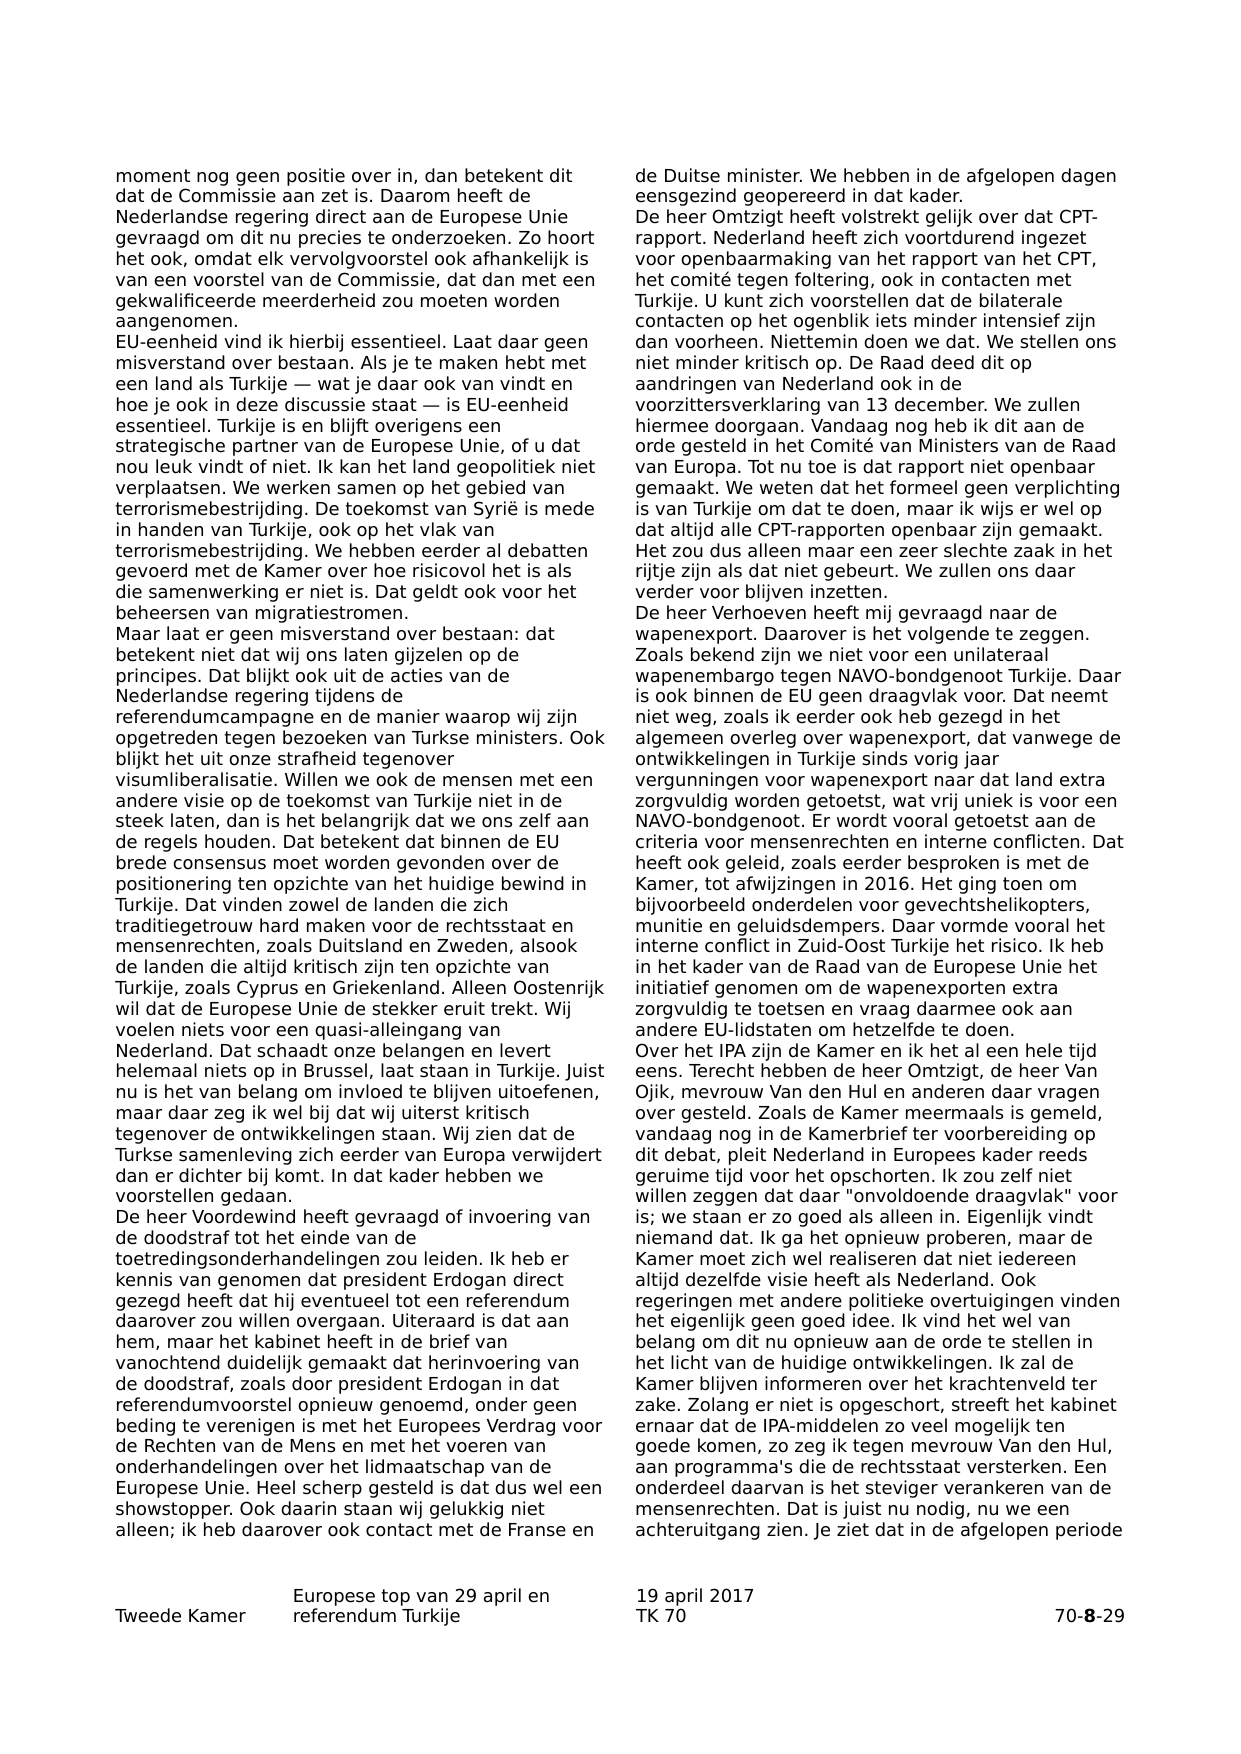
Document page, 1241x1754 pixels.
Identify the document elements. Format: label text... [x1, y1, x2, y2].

text De heer Verhoeven heeft mij gevraagd naar de wapenexport. Daarover is het volgende te zeggen. Zoals bekend zijn we niet voor een unilateraal wapenembargo tegen NAVO-bondgenoot Turkije. Daar is ook binnen de EU geen draagvlak voor. Dat neemt niet weg, zoals ik eerder ook heb gezegd in het algemeen overleg over wapenexport, dat vanwege de ontwikkelingen in Turkije sinds vorig jaar vergunningen voor wapenexport naar dat land extra zorgvuldig worden getoetst, wat vrij uniek is voor een NAVO-bondgenoot. Er wordt vooral getoetst aan de criteria voor mensenrechten en interne conflicten. Dat heeft ook geleid, zoals eerder besproken is met de Kamer, tot afwijzingen in 2016. Het ging toen om bijvoorbeeld onderdelen voor gevechtshelikopters, munitie en geluidsdempers. Daar vormde vooral het interne conflict in Zuid-Oost Turkije het risico. Ik heb in het kader van de Raad van de Europese Unie het initiatief genomen om de wapenexporten extra zorgvuldig te toetsen en vraag daarmee ook aan andere EU-lidstaten om hetzelfde te doen. [635, 603, 1125, 1040]
text De heer Voordewind heeft gevraagd of invoering van de doodstraf tot het einde van de toetredingsonderhandelingen zou leiden. Ik heb er kennis van genomen dat president Erdogan direct gezegd heeft dat hij eventueel tot een referendum daarover zou willen overgaan. Uiteraard is dat aan hem, maar het kabinet heeft in de brief van vanochtend duidelijk gemaakt dat herinvoering van de doodstraf, zoals door president Erdogan in dat referendumvoorstel opnieuw genoemd, onder geen beding te verenigen is met het Europees Verdrag voor de Rechten van de Mens en met het voeren van onderhandelingen over het lidmaatschap van de Europese Unie. Heel scherp gesteld is dat dus wel een showstopper. Ook daarin staan wij gelukkig niet alleen; ik heb daarover ook contact met de Franse en [115, 1207, 605, 1540]
text EU-eenheid vind ik hierbij essentieel. Laat daar geen misverstand over bestaan. Als je te maken hebt met een land als Turkije — wat je daar ook van vindt en hoe je ook in deze discussie staat — is EU-eenheid essentieel. Turkije is en blijft overigens een strategische partner van de Europese Unie, of u dat nou leuk vindt of niet. Ik kan het land geopolitiek niet verplaatsen. We werken samen op het gebied van terrorismebestrijding. De toekomst van Syrië is mede in handen van Turkije, ook op het vlak van terrorismebestrijding. We hebben eerder al debatten gevoerd met de Kamer over hoe risicovol het is als die samenwerking er niet is. Dat geldt ook voor het beheersen van migratiestromen. [115, 332, 605, 624]
text Over het IPA zijn de Kamer en ik het al een hele tijd eens. Terecht hebben de heer Omtzigt, de heer Van Ojik, mevrouw Van den Hul en anderen daar vragen over gesteld. Zoals de Kamer meermaals is gemeld, vandaag nog in de Kamerbrief ter voorbereiding op dit debat, pleit Nederland in Europees kader reeds geruime tijd voor het opschorten. Ik zou zelf niet willen zeggen dat daar "onvoldoende draagvlak" voor is; we staan er zo goed als alleen in. Eigenlijk vindt niemand dat. Ik ga het opnieuw proberen, maar de Kamer moet zich wel realiseren dat niet iedereen altijd dezelfde visie heeft als Nederland. Ook regeringen met andere politieke overtuigingen vinden het eigenlijk geen goed idee. Ik vind het wel van belang om dit nu opnieuw aan de orde te stellen in het licht van de huidige ontwikkelingen. Ik zal de Kamer blijven informeren over het krachtenveld ter zake. Zolang er niet is opgeschort, streeft het kabinet ernaar dat de IPA-middelen zo veel mogelijk ten goede komen, zo zeg ik tegen mevrouw Van den Hul, aan programma's die de rechtsstaat versterken. Een onderdeel daarvan is het steviger verankeren van de mensenrechten. Dat is juist nu nodig, nu we een achteruitgang zien. Je ziet dat in de afgelopen periode [635, 1040, 1125, 1540]
text moment nog geen positie over in, dan betekent dit dat de Commissie aan zet is. Daarom heeft de Nederlandse regering direct aan de Europese Unie gevraagd om dit nu precies te onderzoeken. Zo hoort het ook, omdat elk vervolgvoorstel ook afhankelijk is van een voorstel van de Commissie, dat dan met een gekwalificeerde meerderheid zou moeten worden aangenomen. [115, 165, 605, 332]
text de Duitse minister. We hebben in de afgelopen dagen eensgezind geopereerd in dat kader. [635, 165, 1125, 207]
text Maar laat er geen misverstand over bestaan: dat betekent niet dat wij ons laten gijzelen op de principes. Dat blijkt ook uit de acties van de Nederlandse regering tijdens de referendumcampagne en de manier waarop wij zijn opgetreden tegen bezoeken van Turkse ministers. Ook blijkt het uit onze strafheid tegenover visumliberalisatie. Willen we ook de mensen met een andere visie op de toekomst van Turkije niet in de steek laten, dan is het belangrijk dat we ons zelf aan de regels houden. Dat betekent dat binnen de EU brede consensus moet worden gevonden over de positionering ten opzichte van het huidige bewind in Turkije. Dat vinden zowel de landen die zich traditiegetrouw hard maken voor de rechtsstaat en mensenrechten, zoals Duitsland en Zweden, alsook de landen die altijd kritisch zijn ten opzichte van Turkije, zoals Cyprus en Griekenland. Alleen Oostenrijk wil dat de Europese Unie de stekker eruit trekt. Wij voelen niets voor een quasi-alleingang van Nederland. Dat schaadt onze belangen en levert helemaal niets op in Brussel, laat staan in Turkije. Juist nu is het van belang om invloed te blijven uitoefenen, maar daar zeg ik wel bij dat wij uiterst kritisch tegenover de ontwikkelingen staan. Wij zien dat de Turkse samenleving zich eerder van Europa verwijdert dan er dichter bij komt. In dat kader hebben we voorstellen gedaan. [115, 624, 605, 1207]
text De heer Omtzigt heeft volstrekt gelijk over dat CPT-rapport. Nederland heeft zich voortdurend ingezet voor openbaarmaking van het rapport van het CPT, het comité tegen foltering, ook in contacten met Turkije. U kunt zich voorstellen dat de bilaterale contacten op het ogenblik iets minder intensief zijn dan voorheen. Niettemin doen we dat. We stellen ons niet minder kritisch op. De Raad deed dit op aandringen van Nederland ook in de voorzittersverklaring van 13 december. We zullen hiermee doorgaan. Vandaag nog heb ik dit aan de orde gesteld in het Comité van Ministers van de Raad van Europa. Tot nu toe is dat rapport niet openbaar gemaakt. We weten dat het formeel geen verplichting is van Turkije om dat te doen, maar ik wijs er wel op dat altijd alle CPT-rapporten openbaar zijn gemaakt. Het zou dus alleen maar een zeer slechte zaak in het rijtje zijn als dat niet gebeurt. We zullen ons daar verder voor blijven inzetten. [635, 207, 1125, 603]
